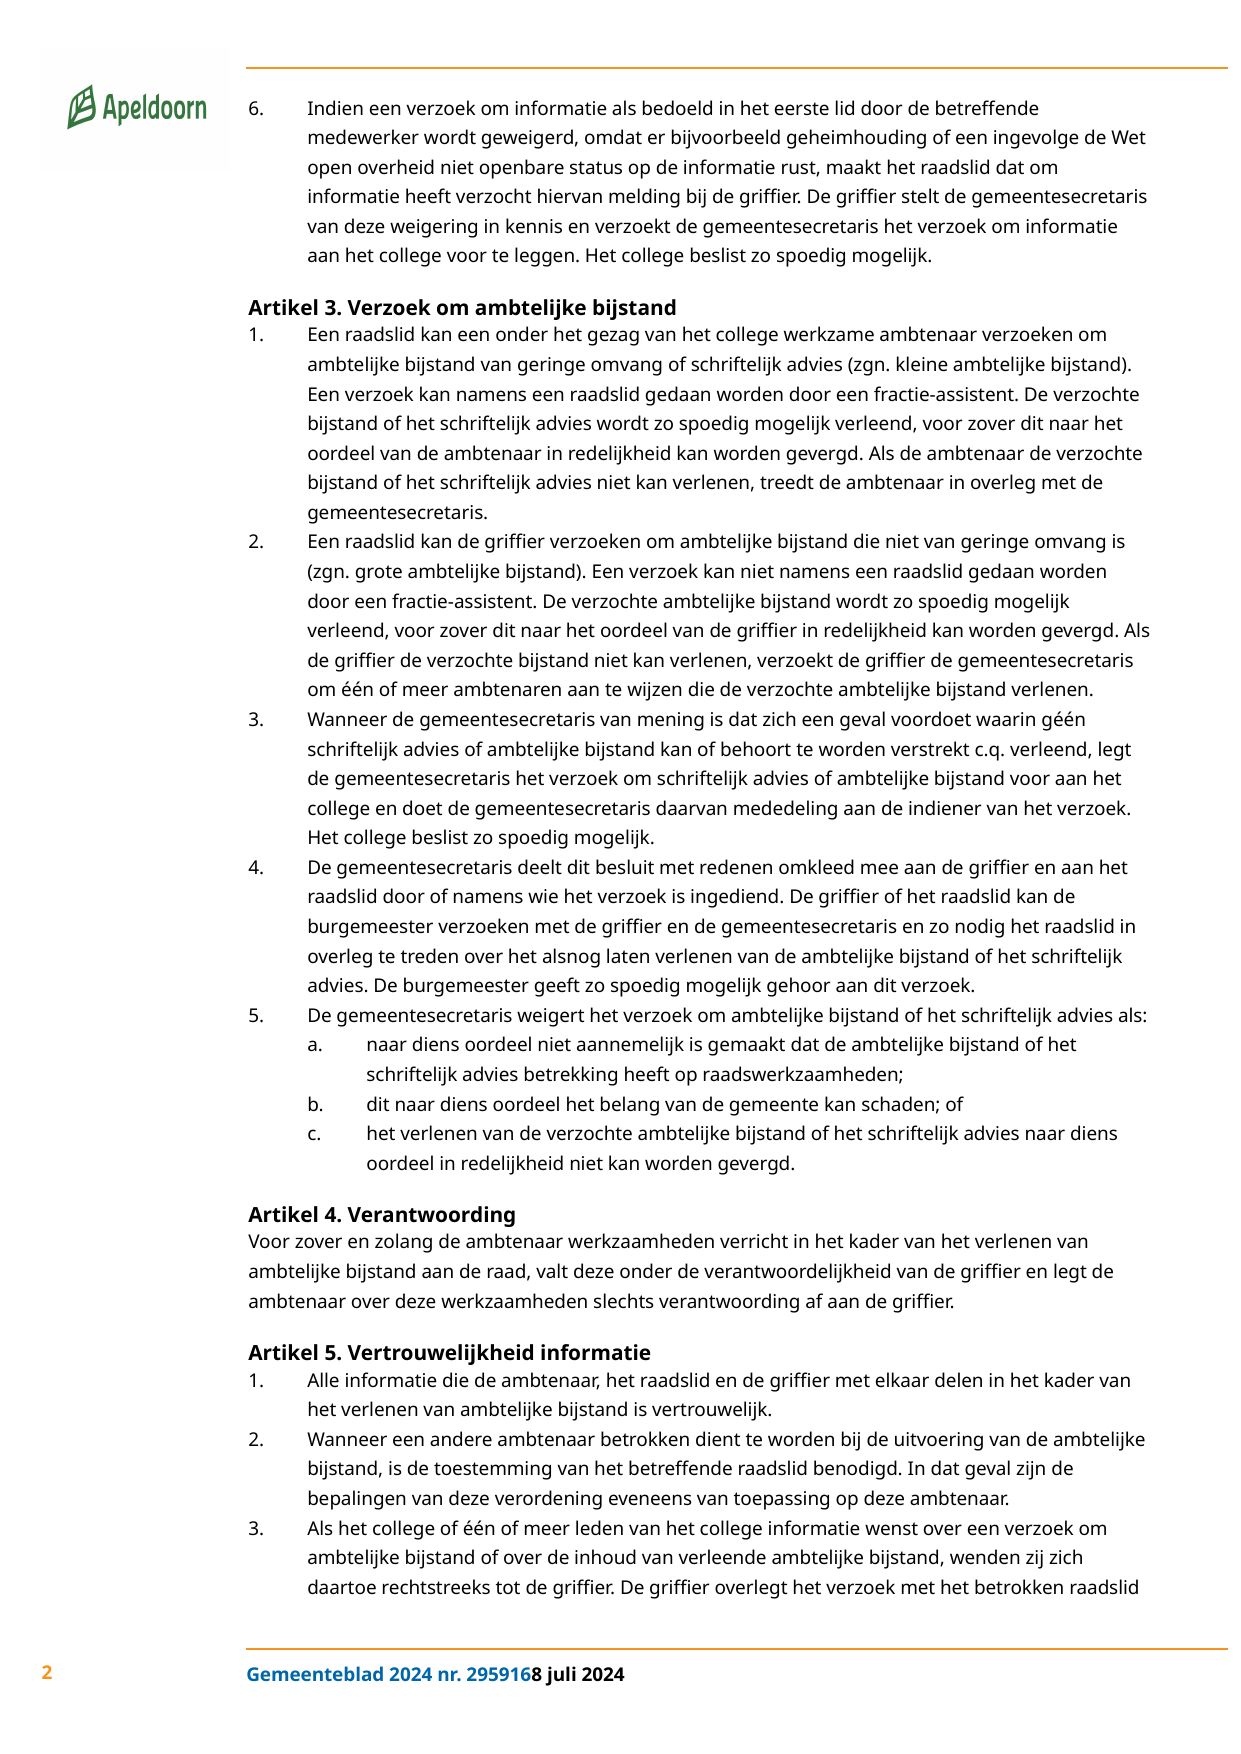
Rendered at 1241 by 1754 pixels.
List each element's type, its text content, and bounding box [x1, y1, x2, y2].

text Voor zover en zolang de ambtenaar werkzaamheden verricht in het kader van het verlenen van ambtelijke bijstand aan de raad, valt deze onder de verantwoordelijkheid van de griffier en legt de ambtenaar over deze werkzaamheden slechts verantwoording af aan de griffier. [248, 1229, 1152, 1314]
list Alle informatie die de ambtenaar, het raadslid en de griffier met elkaar delen in het kader van het verlenen van ambtelijke bijstand is vertrouwelijk. [248, 1367, 1152, 1422]
list Wanneer de gemeentesecretaris van mening is dat zich een geval voordoet waarin géén schriftelijk advies of ambtelijke bijstand kan of behoort te worden verstrekt c.q. verleend, legt de gemeentesecretaris het verzoek om schriftelijk advies of ambtelijke bijstand voor aan het college en doet de gemeentesecretaris daarvan mededeling aan de indiener van het verzoek. Het college beslist zo spoedig mogelijk. [248, 706, 1152, 850]
list het verlenen van de verzochte ambtelijke bijstand of het schriftelijk advies naar diens oordeel in redelijkheid niet kan worden gevergd. [307, 1120, 1152, 1176]
list De gemeentesecretaris weigert het verzoek om ambtelijke bijstand of het schriftelijk advies als: [248, 1002, 1152, 1028]
list Wanneer een andere ambtenaar betrokken dient te worden bij de uitvoering van de ambtelijke bijstand, is de toestemming van het betreffende raadslid benodigd. In dat geval zijn de bepalingen van deze verordening eveneens van toepassing op deze ambtenaar. [248, 1426, 1152, 1511]
text Artikel 5. Vertrouwelijkheid informatie [248, 1338, 1152, 1367]
text Artikel 3. Verzoek om ambtelijke bijstand [248, 293, 1152, 322]
list dit naar diens oordeel het belang van de gemeente kan schaden; of [307, 1091, 1152, 1116]
list naar diens oordeel niet aannemelijk is gemaakt dat de ambtelijke bijstand of het schriftelijk advies betrekking heeft op raadswerkzaamheden; [307, 1032, 1152, 1087]
list Een raadslid kan een onder het gezag van het college werkzame ambtenaar verzoeken om ambtelijke bijstand van geringe omvang of schriftelijk advies (zgn. kleine ambtelijke bijstand). Een verzoek kan namens een raadslid gedaan worden door een fractie-assistent. De verzochte bijstand of het schriftelijk advies wordt zo spoedig mogelijk verleend, voor zover dit naar het oordeel van de ambtenaar in redelijkheid kan worden gevergd. Als de ambtenaar de verzochte bijstand of het schriftelijk advies niet kan verlenen, treedt de ambtenaar in overleg met de gemeentesecretaris. [248, 322, 1152, 525]
text Artikel 4. Verantwoording [248, 1200, 1152, 1229]
list Als het college of één of meer leden van het college informatie wenst over een verzoek om ambtelijke bijstand of over de inhoud van verleende ambtelijke bijstand, wenden zij zich daartoe rechtstreeks tot de griffier. De griffier overlegt het verzoek met het betrokken raadslid [248, 1515, 1152, 1599]
list De gemeentesecretaris deelt dit besluit met redenen omkleed mee aan de griffier en aan het raadslid door of namens wie het verzoek is ingediend. De griffier of het raadslid kan de burgemeester verzoeken met de griffier en de gemeentesecretaris en zo nodig het raadslid in overleg te treden over het alsnog laten verlenen van de ambtelijke bijstand of het schriftelijk advies. De burgemeester geeft zo spoedig mogelijk gehoor aan dit verzoek. [248, 854, 1152, 998]
picture [41, 47, 231, 172]
list Een raadslid kan de griffier verzoeken om ambtelijke bijstand die niet van geringe omvang is (zgn. grote ambtelijke bijstand). Een verzoek kan niet namens een raadslid gedaan worden door een fractie-assistent. De verzochte ambtelijke bijstand wordt zo spoedig mogelijk verleend, voor zover dit naar het oordeel van de griffier in redelijkheid kan worden gevergd. Als de griffier de verzochte bijstand niet kan verlenen, verzoekt de griffier de gemeentesecretaris om één of meer ambtenaren aan te wijzen die de verzochte ambtelijke bijstand verlenen. [248, 529, 1152, 702]
list Indien een verzoek om informatie als bedoeld in het eerste lid door de betreffende medewerker wordt geweigerd, omdat er bijvoorbeeld geheimhouding of een ingevolge de Wet open overheid niet openbare status op de informatie rust, maakt het raadslid dat om informatie heeft verzocht hiervan melding bij de griffier. De griffier stelt de gemeentesecretaris van deze weigering in kennis en verzoekt de gemeentesecretaris het verzoek om informatie aan het college voor te leggen. Het college beslist zo spoedig mogelijk. [248, 95, 1152, 268]
